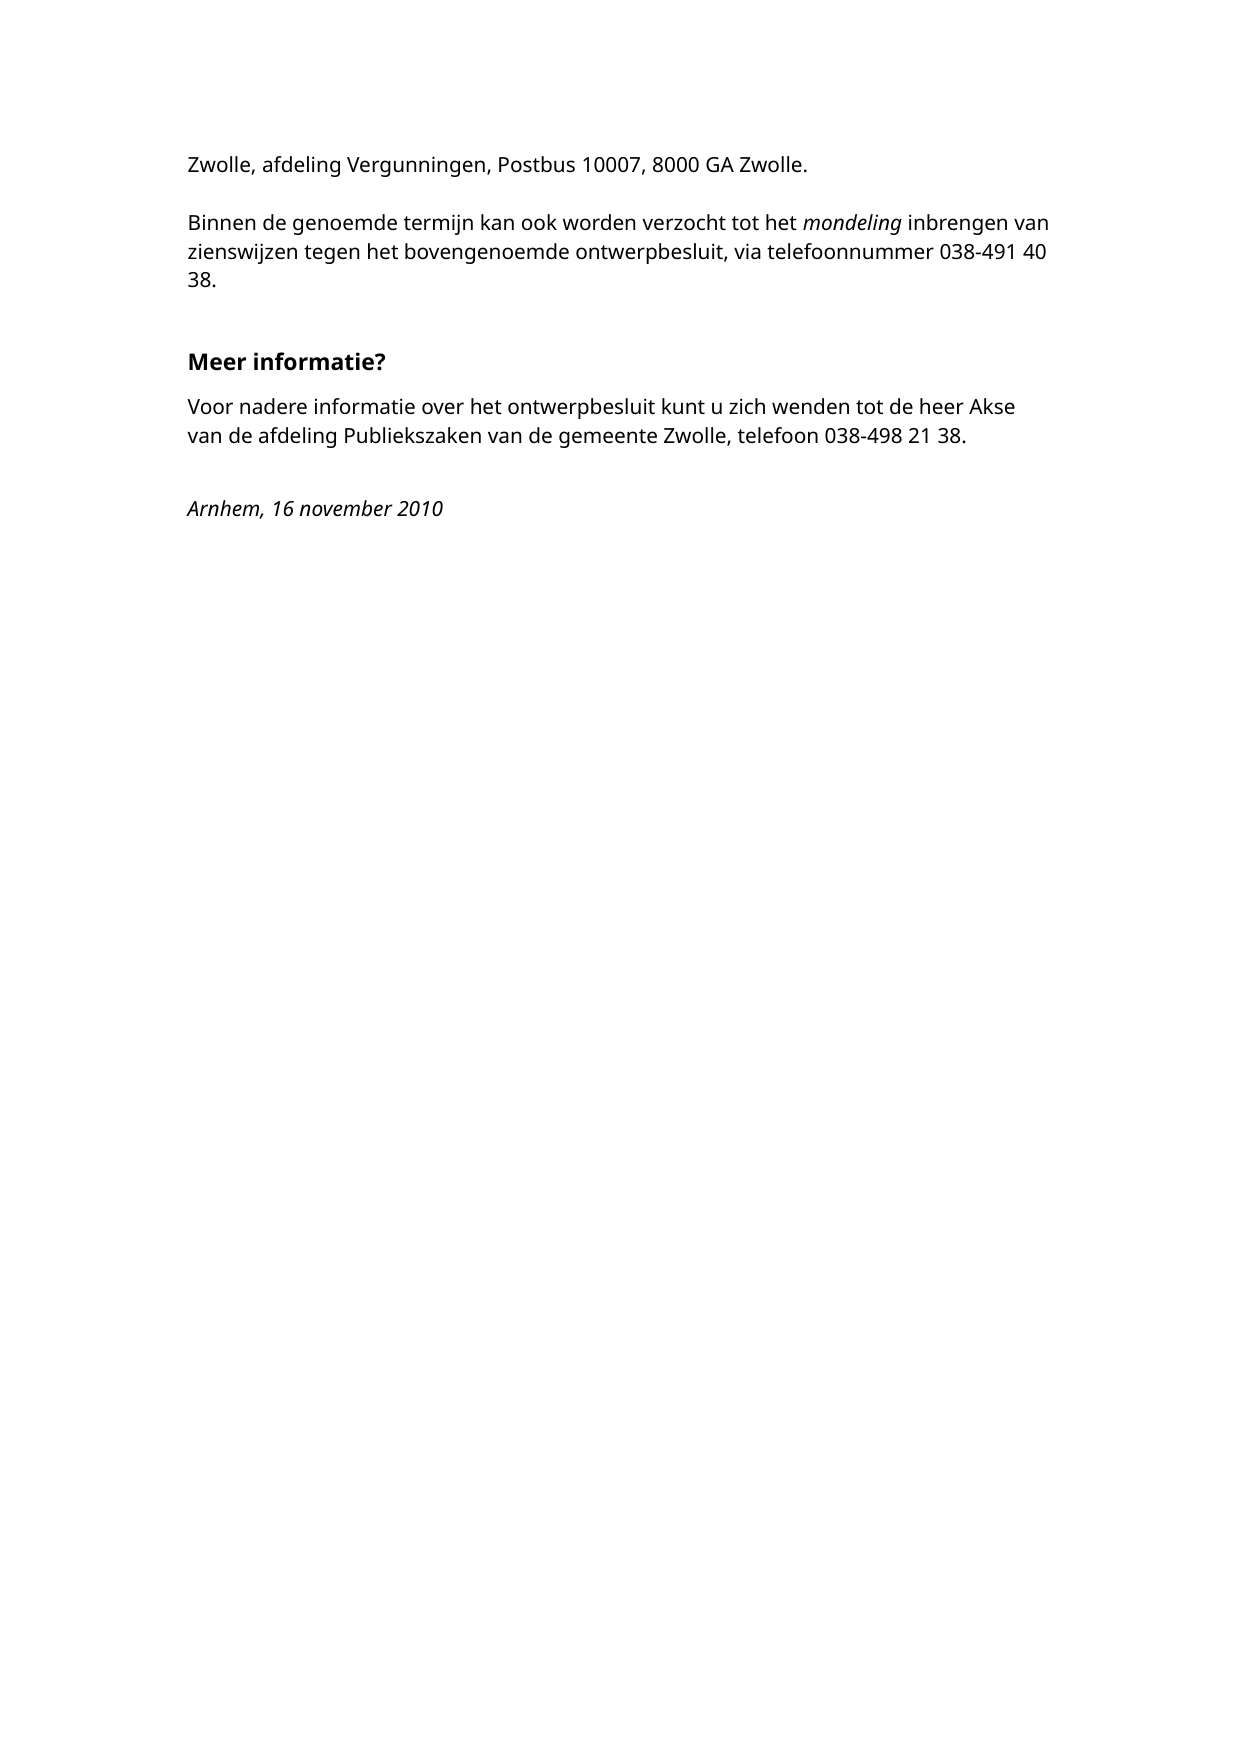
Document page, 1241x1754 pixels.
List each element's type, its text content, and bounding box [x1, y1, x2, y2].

text Arnhem, 16 november 2010 [187, 494, 1053, 523]
text Zwolle, afdeling Vergunningen, Postbus 10007, 8000 GA Zwolle. [187, 150, 1053, 178]
text Voor nadere informatie over het ontwerpbesluit kunt u zich wenden tot de heer Akse van de afdeling Publiekszaken van de gemeente Zwolle, telefoon 038-498 21 38. [187, 392, 1053, 449]
subtitle Meer informatie? [187, 346, 1053, 377]
text Binnen de genoemde termijn kan ook worden verzocht tot het mondeling inbrengen van zienswijzen tegen het bovengenoemde ontwerpbesluit, via telefoonnummer 038-491 40 38. [187, 208, 1053, 294]
